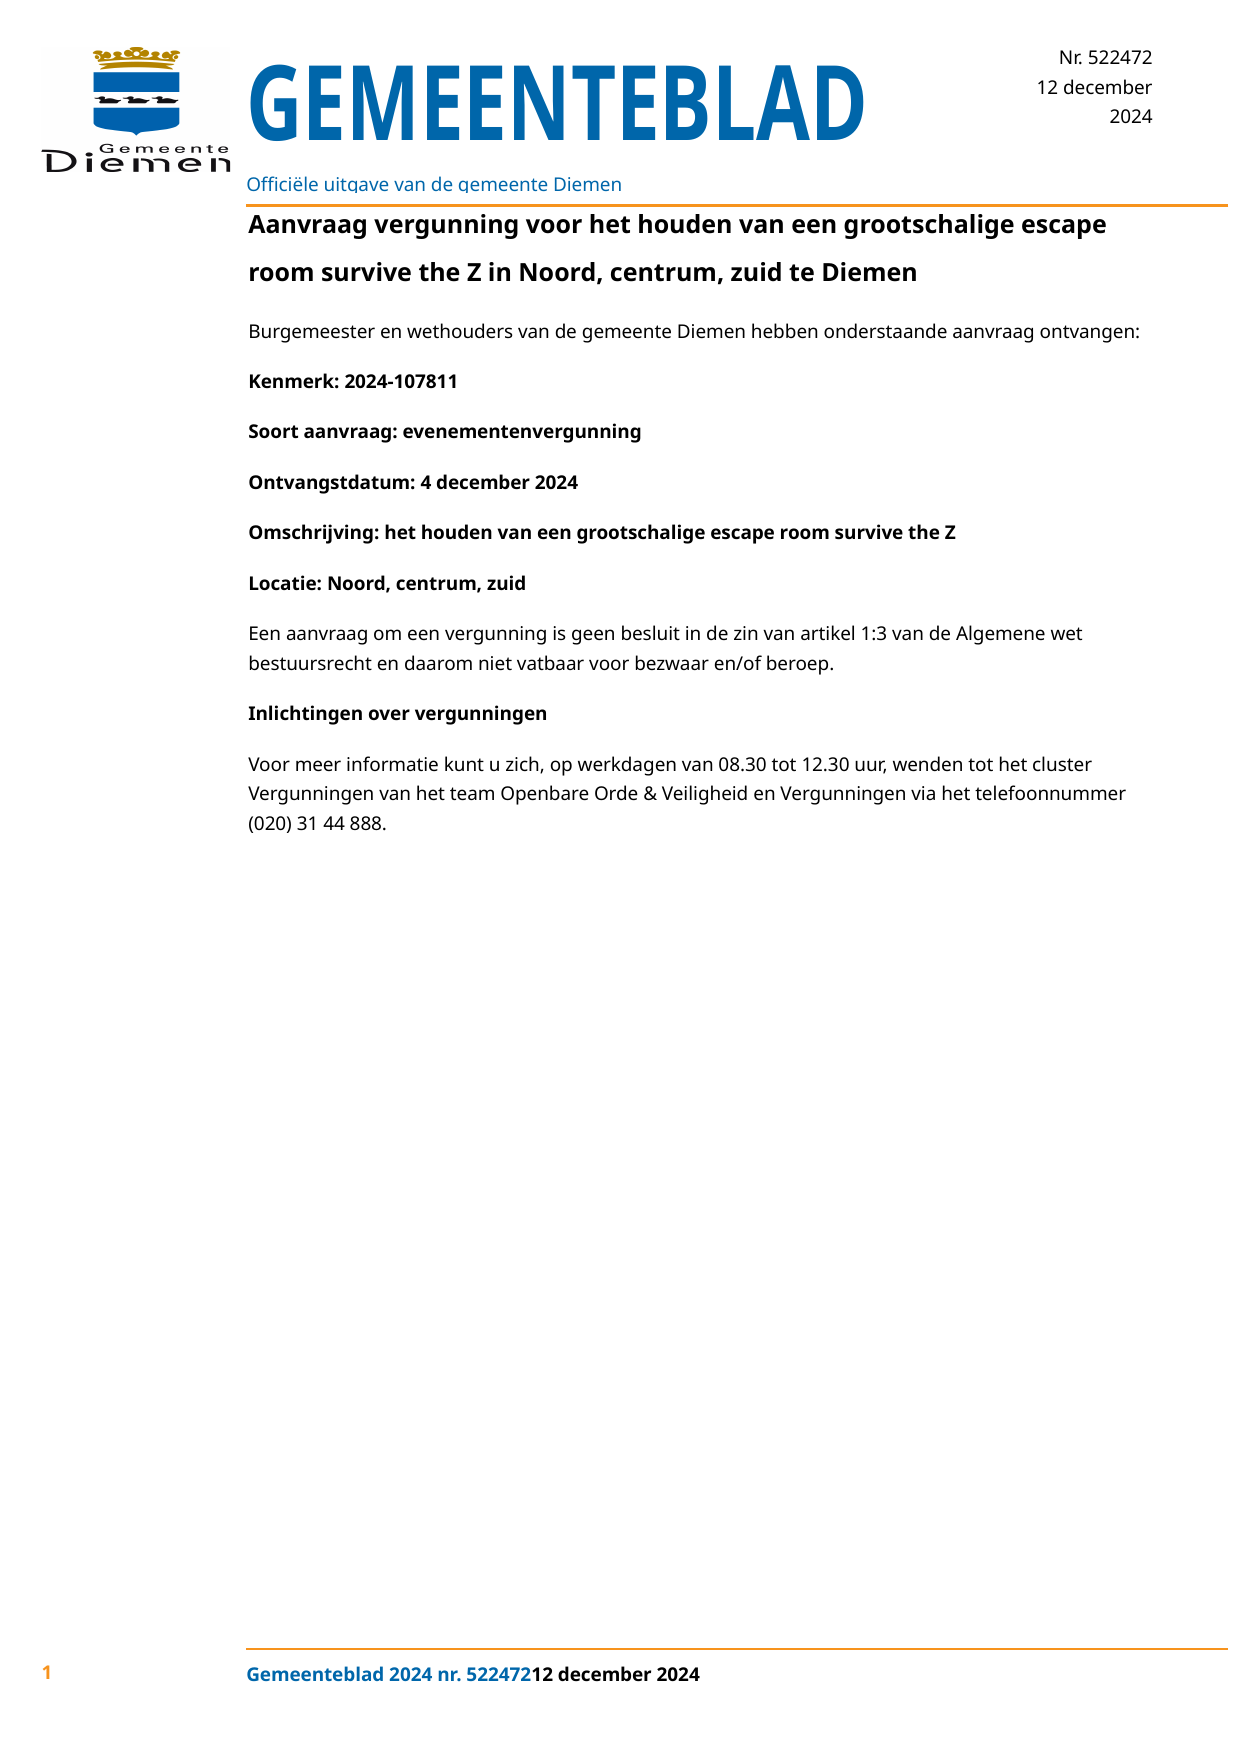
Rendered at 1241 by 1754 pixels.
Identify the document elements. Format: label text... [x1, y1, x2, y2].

picture [41, 47, 231, 172]
text Omschrijving: het houden van een grootschalige escape room survive the Z [248, 519, 1152, 545]
text Een aanvraag om een vergunning is geen besluit in de zin van artikel 1:3 van de Algemene wet bestuursrecht en daarom niet vatbaar voor bezwaar en/of beroep. [248, 620, 1152, 676]
text Kenmerk: 2024-107811 [248, 368, 1152, 394]
text Locatie: Noord, centrum, zuid [248, 570, 1152, 596]
text Voor meer informatie kunt u zich, op werkdagen van 08.30 tot 12.30 uur, wenden tot het cluster Vergunningen van het team Openbare Orde & Veiligheid en Vergunningen via het telefoonnummer (020) 31 44 888. [248, 751, 1152, 836]
text Soort aanvraag: evenementenvergunning [248, 419, 1152, 444]
text Inlichtingen over vergunningen [248, 700, 1152, 726]
text Ontvangstdatum: 4 december 2024 [248, 469, 1152, 495]
text Aanvraag vergunning voor het houden van een grootschalige escape room survive the Z in Noord, centrum, zuid te Diemen [248, 207, 1152, 288]
text Burgemeester en wethouders van de gemeente Diemen hebben onderstaande aanvraag ontvangen: [248, 318, 1152, 344]
